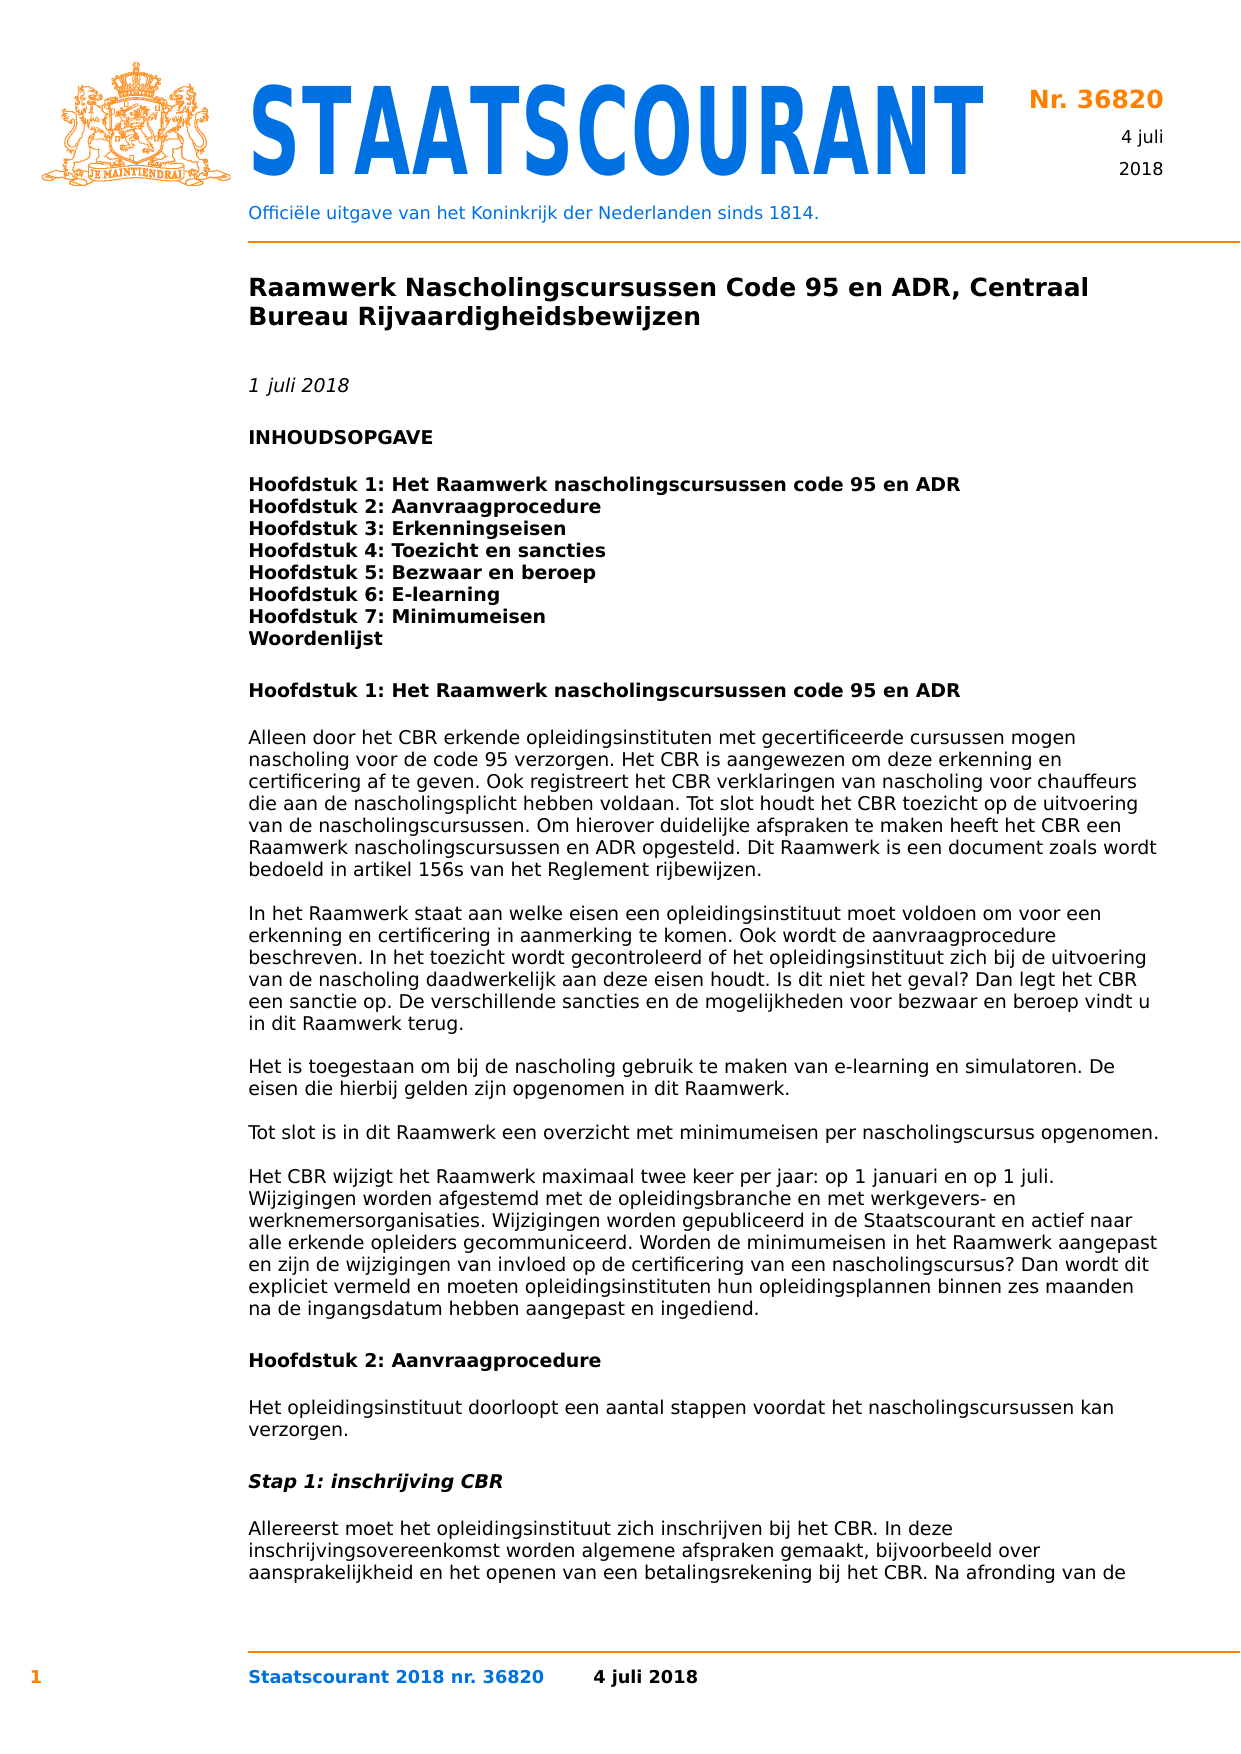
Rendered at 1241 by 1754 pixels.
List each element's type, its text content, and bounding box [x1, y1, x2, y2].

text Hoofdstuk 3: Erkenningseisen [248, 518, 1163, 540]
table_header Nr. 36820 [998, 62, 1240, 121]
text Hoofdstuk 5: Bezwaar en beroep [248, 562, 1163, 584]
subtitle Stap 1: inschrijving CBR [248, 1471, 1163, 1493]
text Hoofdstuk 1: Het Raamwerk nascholingscursussen code 95 en ADR [248, 474, 1163, 496]
text Hoofdstuk 2: Aanvraagprocedure [248, 496, 1163, 518]
text Hoofdstuk 4: Toezicht en sancties [248, 540, 1163, 562]
text Hoofdstuk 7: Minimumeisen [248, 606, 1163, 628]
text Woordenlijst [248, 628, 1163, 650]
text In het Raamwerk staat aan welke eisen een opleidingsinstituut moet voldoen om voor een erkenning en certificering in aanmerking te komen. Ook wordt de aanvraagprocedure beschreven. In het toezicht wordt gecontroleerd of het opleidingsinstituut zich bij de uitvoering van de nascholing daadwerkelijk aan deze eisen houdt. Is dit niet het geval? Dan legt het CBR een sanctie op. De verschillende sancties en de mogelijkheden voor bezwaar en beroep vindt u in dit Raamwerk terug. [248, 903, 1163, 1034]
table_header [25, 62, 248, 241]
text Het opleidingsinstituut doorloopt een aantal stappen voordat het nascholingscursussen kan verzorgen. [248, 1397, 1163, 1441]
subtitle INHOUDSOPGAVE [248, 427, 1163, 449]
table_cell Officiële uitgave van het Koninkrijk der Nederlanden sinds 1814. [248, 203, 1240, 241]
text Allereerst moet het opleidingsinstituut zich inschrijven bij het CBR. In deze inschrijvingsovereenkomst worden algemene afspraken gemaakt, bijvoorbeeld over aansprakelijkheid en het openen van een betalingsrekening bij het CBR. Na afronding van de [248, 1518, 1163, 1584]
picture [41, 62, 231, 186]
text Tot slot is in dit Raamwerk een overzicht met minimumeisen per nascholingscursus opgenomen. [248, 1122, 1163, 1144]
text Hoofdstuk 6: E-learning [248, 584, 1163, 606]
table_cell 2018 [998, 153, 1240, 203]
table_header STAATSCOURANT [248, 62, 998, 203]
text Alleen door het CBR erkende opleidingsinstituten met gecertificeerde cursussen mogen nascholing voor de code 95 verzorgen. Het CBR is aangewezen om deze erkenning en certificering af te geven. Ook registreert het CBR verklaringen van nascholing voor chauffeurs die aan de nascholingsplicht hebben voldaan. Tot slot houdt het CBR toezicht op de uitvoering van de nascholingscursussen. Om hierover duidelijke afspraken te maken heeft het CBR een Raamwerk nascholingscursussen en ADR opgesteld. Dit Raamwerk is een document zoals wordt bedoeld in artikel 156s van het Reglement rijbewijzen. [248, 727, 1163, 881]
subtitle Hoofdstuk 1: Het Raamwerk nascholingscursussen code 95 en ADR [248, 680, 1163, 702]
text 1 juli 2018 [248, 375, 1163, 397]
text Het CBR wijzigt het Raamwerk maximaal twee keer per jaar: op 1 januari en op 1 juli. Wijzigingen worden afgestemd met de opleidingsbranche en met werkgevers- en werknemersorganisaties. Wijzigingen worden gepubliceerd in de Staatscourant en actief naar alle erkende opleiders gecommuniceerd. Worden de minimumeisen in het Raamwerk aangepast en zijn de wijzigingen van invloed op de certificering van een nascholingscursus? Dan wordt dit expliciet vermeld en moeten opleidingsinstituten hun opleidingsplannen binnen zes maanden na de ingangsdatum hebben aangepast en ingediend. [248, 1166, 1163, 1320]
subtitle Hoofdstuk 2: Aanvraagprocedure [248, 1350, 1163, 1372]
subtitle Raamwerk Nascholingscursussen Code 95 en ADR, Centraal Bureau Rijvaardigheidsbewijzen [248, 273, 1163, 331]
table_cell 4 juli [998, 121, 1240, 153]
text Het is toegestaan om bij de nascholing gebruik te maken van e-learning en simulatoren. De eisen die hierbij gelden zijn opgenomen in dit Raamwerk. [248, 1056, 1163, 1100]
